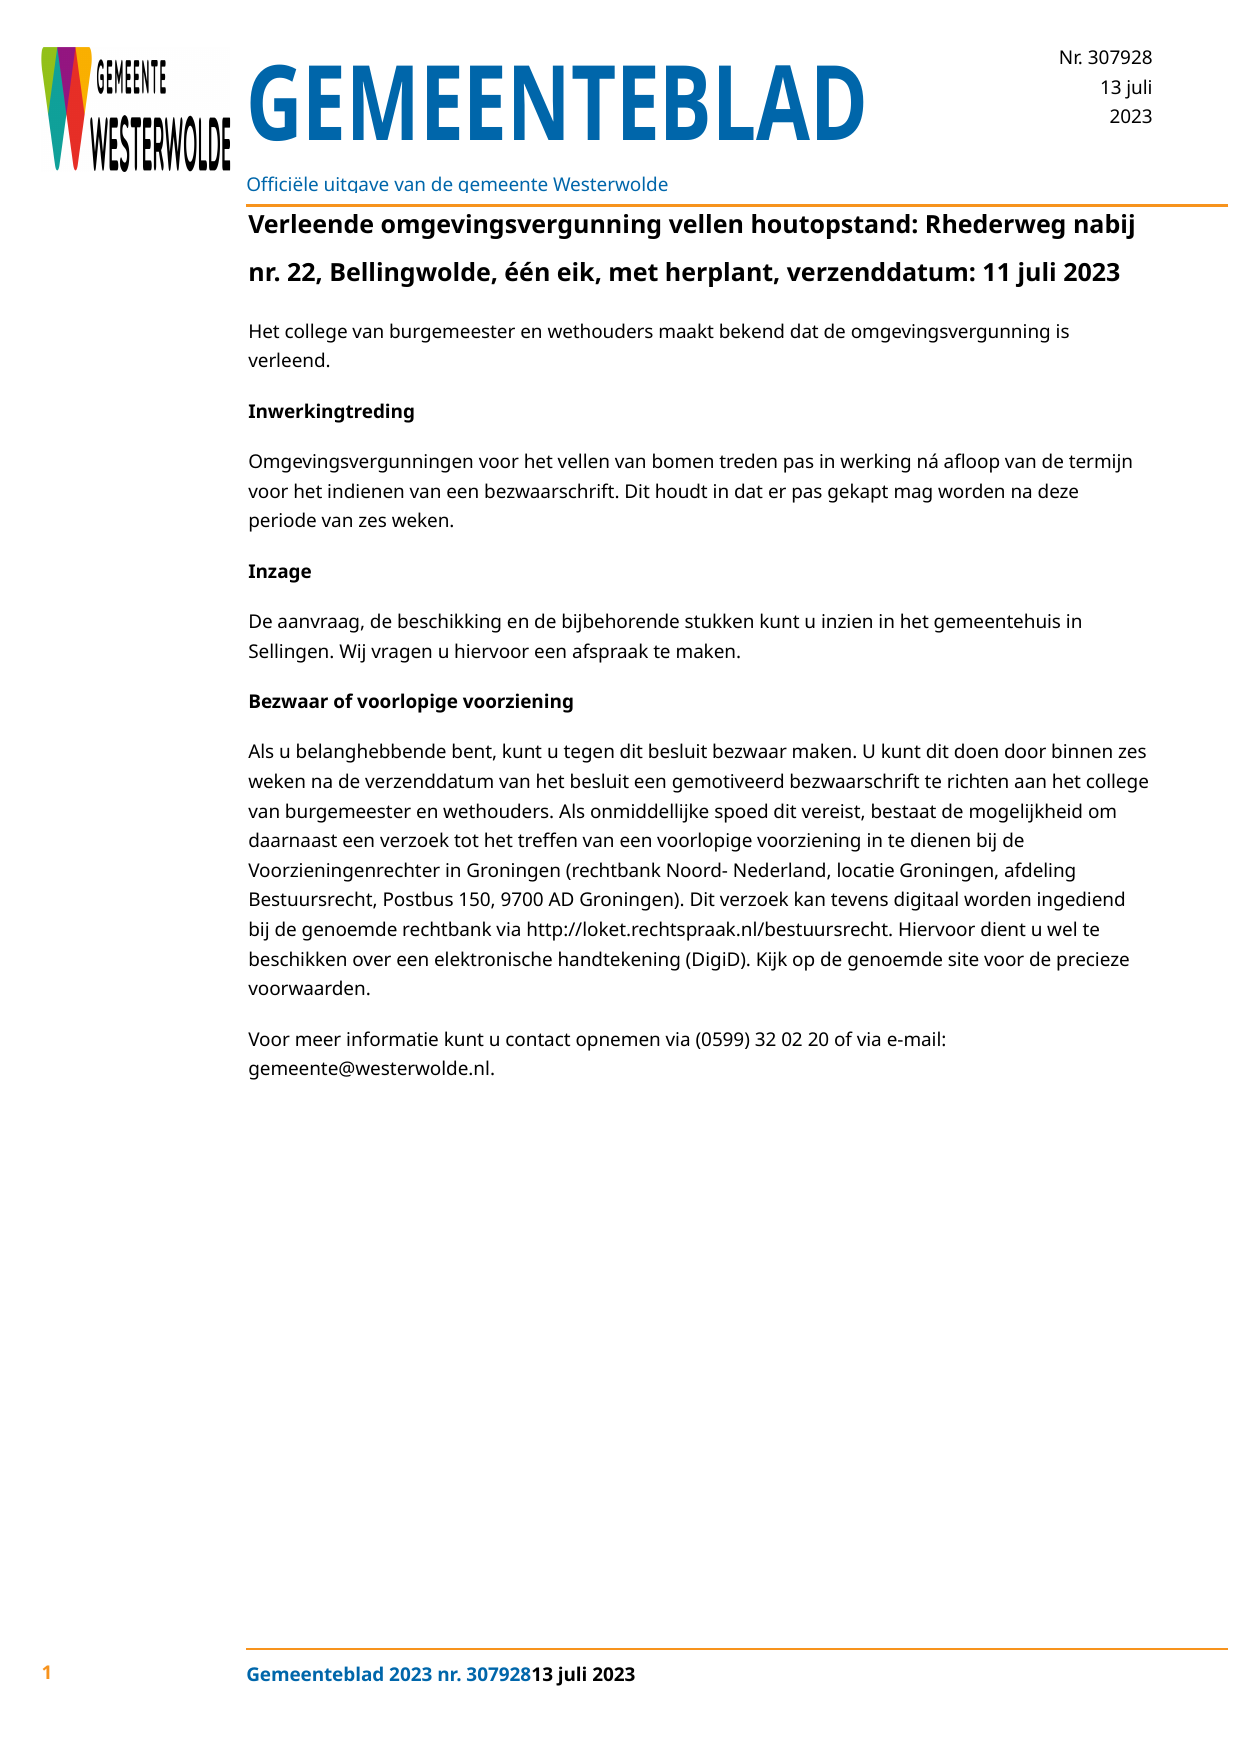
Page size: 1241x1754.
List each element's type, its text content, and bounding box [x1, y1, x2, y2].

text Omgevingsvergunningen voor het vellen van bomen treden pas in werking ná afloop van de termijn voor het indienen van een bezwaarschrift. Dit houdt in dat er pas gekapt mag worden na deze periode van zes weken. [248, 448, 1152, 533]
text Het college van burgemeester en wethouders maakt bekend dat de omgevingsvergunning is verleend. [248, 318, 1152, 373]
text De aanvraag, de beschikking en de bijbehorende stukken kunt u inzien in het gemeentehuis in Sellingen. Wij vragen u hiervoor een afspraak te maken. [248, 608, 1152, 664]
text Inwerkingtreding [248, 398, 1152, 424]
text Inzage [248, 558, 1152, 584]
text Voor meer informatie kunt u contact opnemen via (0599) 32 02 20 of via e-mail: gemeente@westerwolde.nl. [248, 1026, 1152, 1081]
text Bezwaar of voorlopige voorziening [248, 688, 1152, 714]
text Verleende omgevingsvergunning vellen houtopstand: Rhederweg nabij nr. 22, Bellingwolde, één eik, met herplant, verzenddatum: 11 juli 2023 [248, 207, 1152, 288]
picture [41, 47, 231, 172]
text Als u belanghebbende bent, kunt u tegen dit besluit bezwaar maken. U kunt dit doen door binnen zes weken na de verzenddatum van het besluit een gemotiveerd bezwaarschrift te richten aan het college van burgemeester en wethouders. Als onmiddellijke spoed dit vereist, bestaat de mogelijkheid om daarnaast een verzoek tot het treffen van een voorlopige voorziening in te dienen bij de Voorzieningenrechter in Groningen (rechtbank Noord- Nederland, locatie Groningen, afdeling Bestuursrecht, Postbus 150, 9700 AD Groningen). Dit verzoek kan tevens digitaal worden ingediend bij de genoemde rechtbank via http://loket.rechtspraak.nl/bestuursrecht. Hiervoor dient u wel te beschikken over een elektronische handtekening (DigiD). Kijk op de genoemde site voor de precieze voorwaarden. [248, 739, 1152, 1001]
